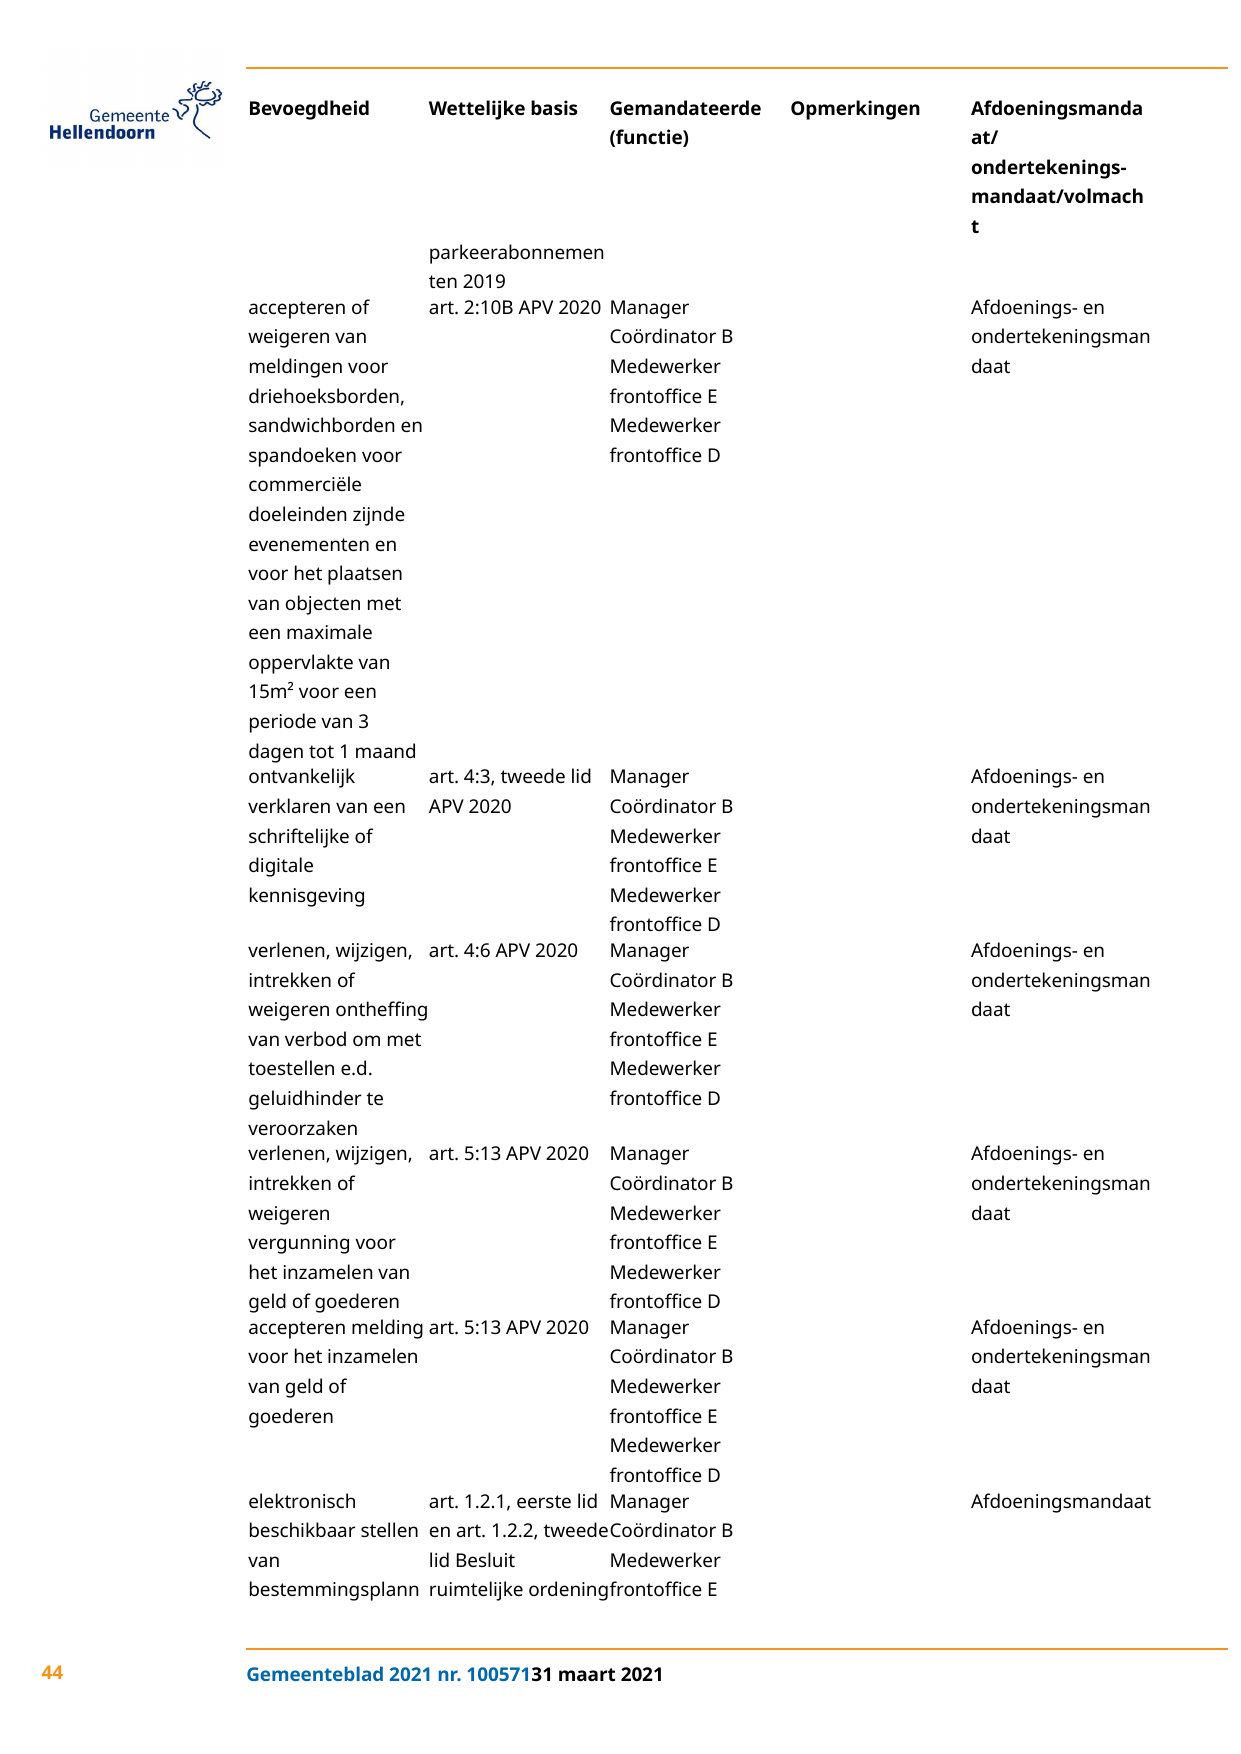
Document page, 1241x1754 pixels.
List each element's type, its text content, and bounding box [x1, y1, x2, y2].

table_cell art. 1.2.1, eerste lid en art. 1.2.2, tweede lid Besluit ruimtelijke ordening [429, 1488, 609, 1602]
table_cell ontvankelijk verklaren van een schriftelijke of digitale kennisgeving [248, 764, 429, 937]
table_cell Manager Coördinator B Medewerker frontoffice E Medewerker frontoffice D [609, 764, 790, 937]
table_cell parkeerabonnementen 2019 [429, 239, 609, 294]
table_cell accepteren of weigeren van meldingen voor driehoeksborden, sandwichborden en spandoeken voor commerciële doeleinden zijnde evenementen en voor het plaatsen van objecten met een maximale oppervlakte van 15m² voor een periode van 3 dagen tot 1 maand [248, 294, 429, 764]
table_cell art. 5:13 APV 2020 [429, 1314, 609, 1488]
table_cell art. 5:13 APV 2020 [429, 1141, 609, 1314]
table_header Opmerkingen [790, 95, 971, 239]
picture [41, 47, 231, 172]
table_cell art. 2:10B APV 2020 [429, 294, 609, 764]
table_header Afdoeningsmandaat/ ondertekenings-mandaat/volmacht [971, 95, 1152, 239]
table_cell Manager Coördinator B Medewerker frontoffice E Medewerker frontoffice D [609, 1314, 790, 1488]
table_cell Afdoenings- en ondertekeningsmandaat [971, 1141, 1152, 1314]
table_cell [790, 239, 971, 294]
table_cell [971, 239, 1152, 294]
table_cell [790, 1488, 971, 1602]
table_cell Afdoenings- en ondertekeningsmandaat [971, 1314, 1152, 1488]
table_cell art. 4:3, tweede lid APV 2020 [429, 764, 609, 937]
table_cell Afdoenings- en ondertekeningsmandaat [971, 294, 1152, 764]
table_cell Manager Coördinator B Medewerker frontoffice E Medewerker frontoffice D [609, 1141, 790, 1314]
table_cell [790, 764, 971, 937]
table_cell elektronisch beschikbaar stellen van bestemmingsplann [248, 1488, 429, 1602]
table_cell verlenen, wijzigen, intrekken of weigeren vergunning voor het inzamelen van geld of goederen [248, 1141, 429, 1314]
table_cell verlenen, wijzigen, intrekken of weigeren ontheffing van verbod om met toestellen e.d. geluidhinder te veroorzaken [248, 937, 429, 1141]
table_cell accepteren melding voor het inzamelen van geld of goederen [248, 1314, 429, 1488]
table_header Gemandateerde (functie) [609, 95, 790, 239]
table_cell [790, 1314, 971, 1488]
table_cell Afdoenings- en ondertekeningsmandaat [971, 937, 1152, 1141]
table_header Bevoegdheid [248, 95, 429, 239]
table_cell [790, 1141, 971, 1314]
table_cell art. 4:6 APV 2020 [429, 937, 609, 1141]
table_cell Manager Coördinator B Medewerker frontoffice E Medewerker frontoffice D [609, 294, 790, 764]
table_cell Afdoeningsmandaat [971, 1488, 1152, 1602]
table_cell [790, 937, 971, 1141]
table_cell Manager Coördinator B Medewerker frontoffice E [609, 1488, 790, 1602]
table_cell [790, 294, 971, 764]
table_cell [248, 239, 429, 294]
table_header Wettelijke basis [429, 95, 609, 239]
table_cell Afdoenings- en ondertekeningsmandaat [971, 764, 1152, 937]
table_cell [609, 239, 790, 294]
table_cell Manager Coördinator B Medewerker frontoffice E Medewerker frontoffice D [609, 937, 790, 1141]
